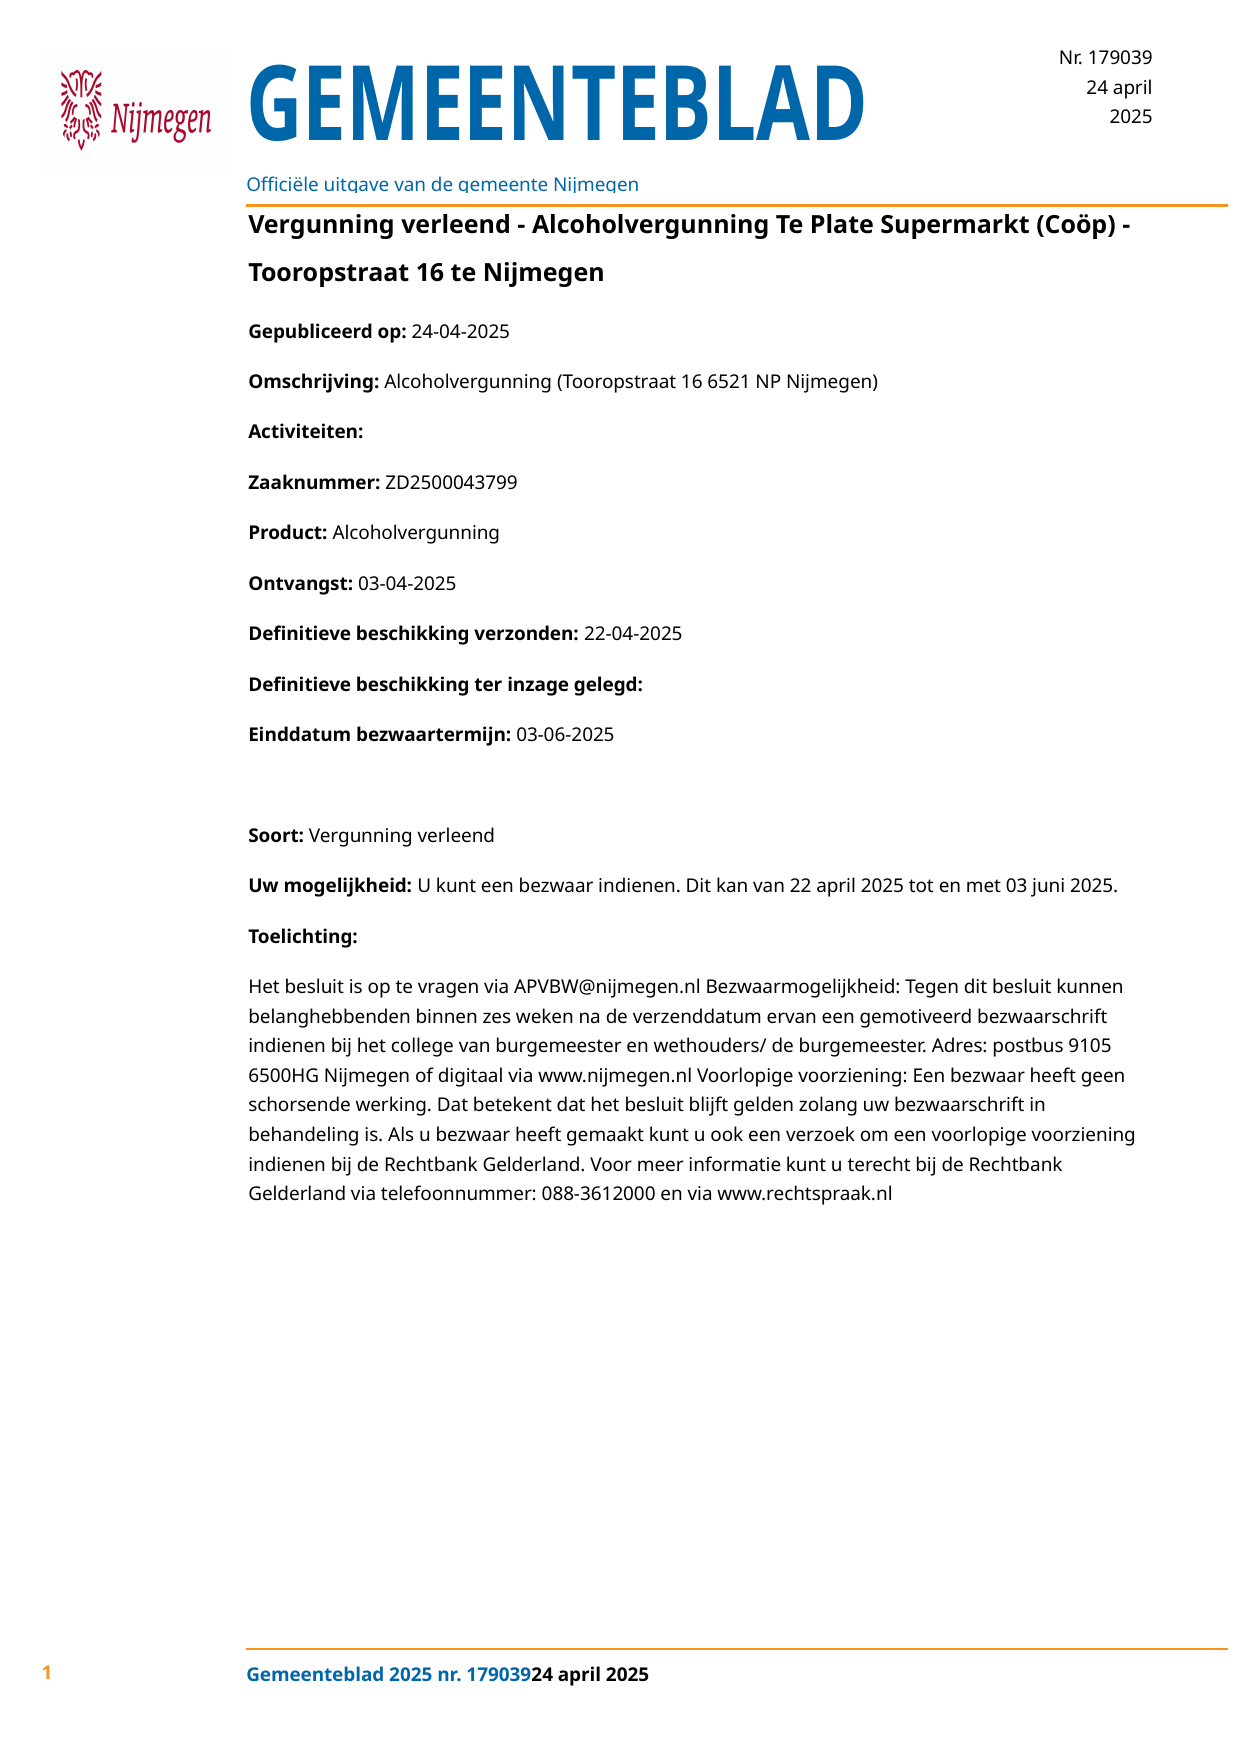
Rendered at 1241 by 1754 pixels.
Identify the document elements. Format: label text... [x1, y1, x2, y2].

text Zaaknummer: ZD2500043799 [248, 469, 1152, 495]
text Product: Alcoholvergunning [248, 519, 1152, 545]
text Gepubliceerd op: 24-04-2025 [248, 318, 1152, 344]
text Ontvangst: 03-04-2025 [248, 570, 1152, 596]
text Uw mogelijkheid: U kunt een bezwaar indienen. Dit kan van 22 april 2025 tot en met 03 juni 2025. [248, 872, 1152, 898]
text Het besluit is op te vragen via APVBW@nijmegen.nl Bezwaarmogelijkheid: Tegen dit besluit kunnen belanghebbenden binnen zes weken na de verzenddatum ervan een gemotiveerd bezwaarschrift indienen bij het college van burgemeester en wethouders/ de burgemeester. Adres: postbus 9105 6500HG Nijmegen of digitaal via www.nijmegen.nl Voorlopige voorziening: Een bezwaar heeft geen schorsende werking. Dat betekent dat het besluit blijft gelden zolang uw bezwaarschrift in behandeling is. Als u bezwaar heeft gemaakt kunt u ook een verzoek om een voorlopige voorziening indienen bij de Rechtbank Gelderland. Voor meer informatie kunt u terecht bij de Rechtbank Gelderland via telefoonnummer: 088-3612000 en via www.rechtspraak.nl [248, 973, 1152, 1206]
text Activiteiten: [248, 419, 1152, 444]
text Einddatum bezwaartermijn: 03-06-2025 [248, 721, 1152, 747]
text Vergunning verleend - Alcoholvergunning Te Plate Supermarkt (Coöp) - Tooropstraat 16 te Nijmegen [248, 207, 1152, 288]
text Omschrijving: Alcoholvergunning (Tooropstraat 16 6521 NP Nijmegen) [248, 368, 1152, 394]
text Definitieve beschikking ter inzage gelegd: [248, 671, 1152, 697]
picture [41, 47, 231, 172]
text Toelichting: [248, 923, 1152, 949]
text Soort: Vergunning verleend [248, 822, 1152, 848]
text Definitieve beschikking verzonden: 22-04-2025 [248, 620, 1152, 646]
